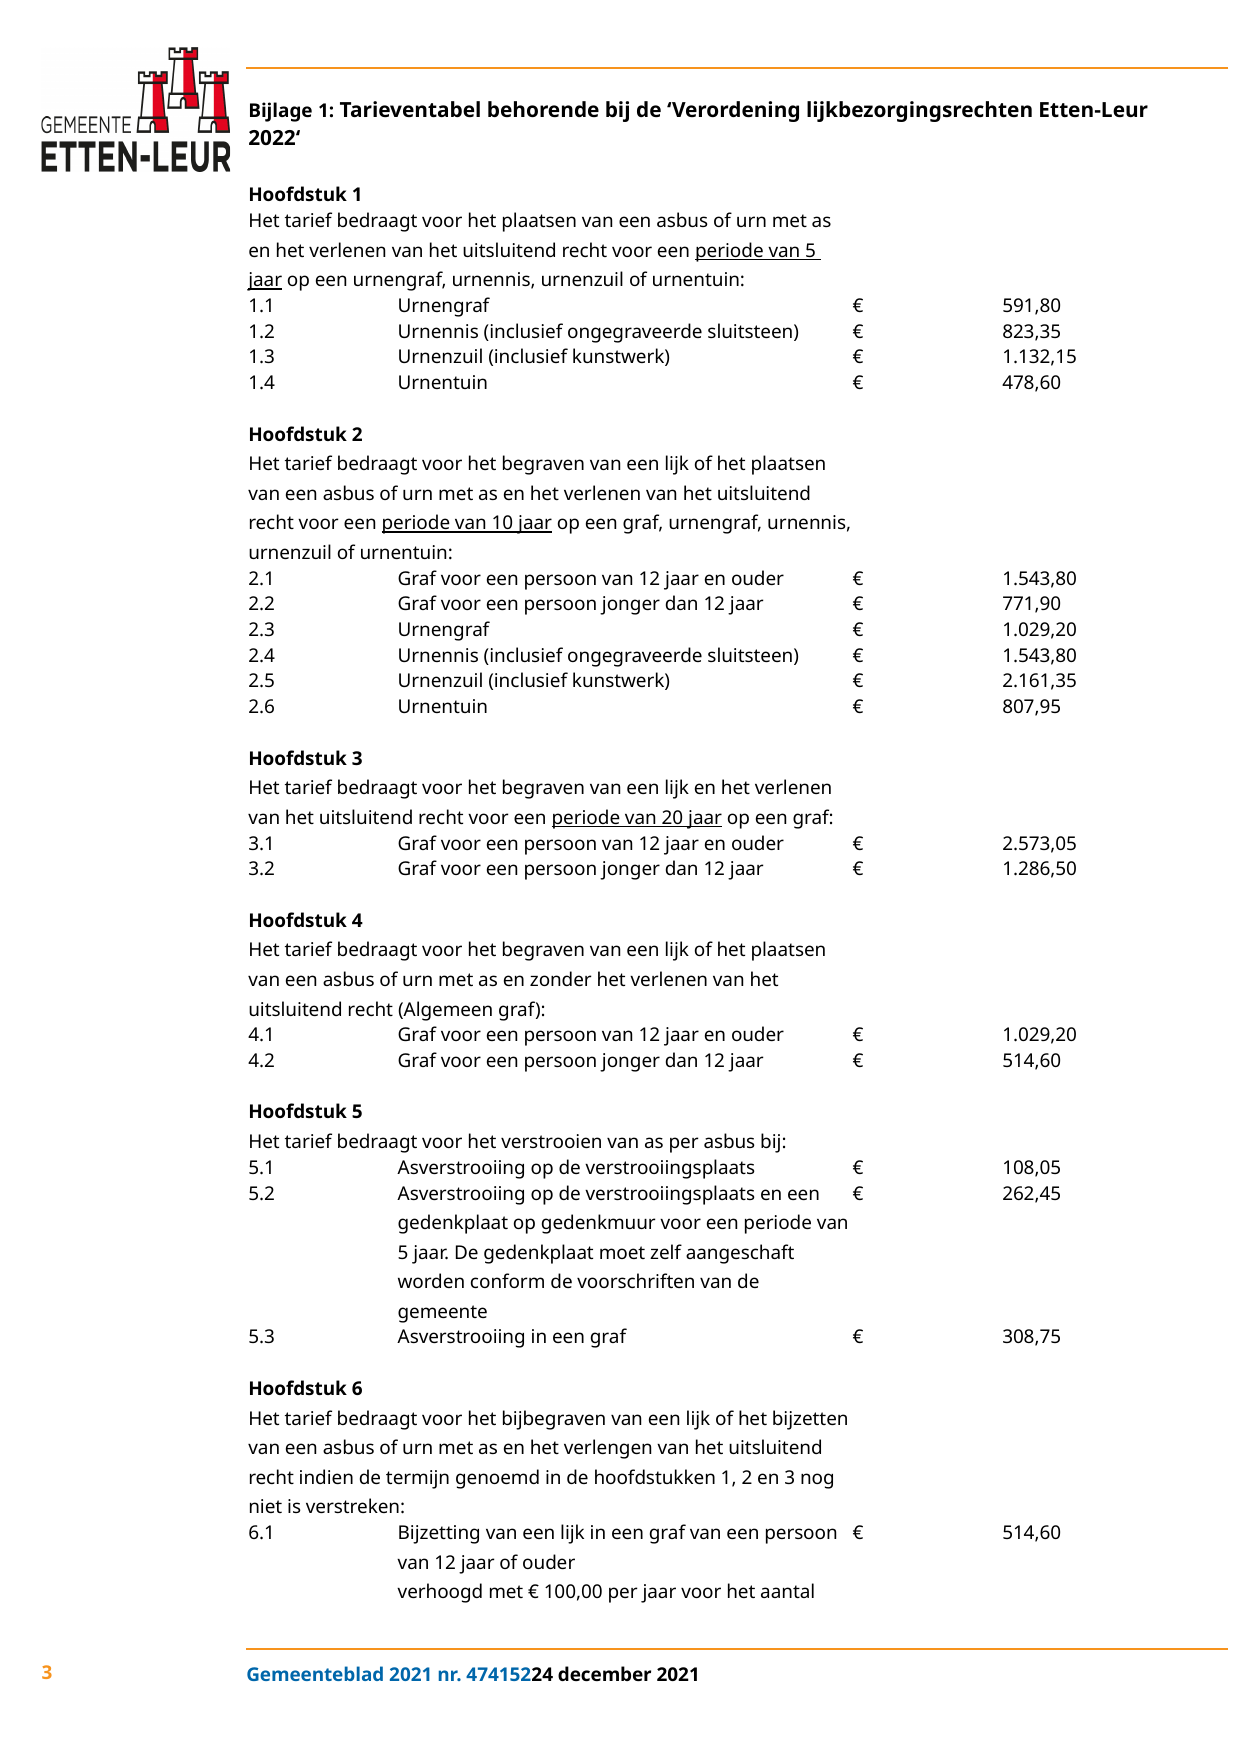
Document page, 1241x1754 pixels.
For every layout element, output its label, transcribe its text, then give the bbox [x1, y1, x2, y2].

table_cell Urnentuin [398, 694, 852, 719]
table_cell € [853, 1021, 1002, 1047]
table_cell [248, 719, 397, 745]
table_cell 308,75 [1002, 1324, 1152, 1349]
table_cell 3.2 [248, 856, 397, 881]
table_cell € [853, 856, 1002, 881]
table_cell 5.1 [248, 1154, 397, 1180]
table_cell [248, 1350, 397, 1375]
table_cell € [853, 1519, 1002, 1604]
table_cell € [853, 591, 1002, 616]
table_cell 478,60 [1002, 369, 1152, 395]
table_cell 4.2 [248, 1047, 397, 1073]
table_cell [1002, 881, 1152, 907]
table_cell Urnennis (inclusief ongegraveerde sluitsteen) [398, 318, 852, 343]
table_cell 108,05 [1002, 1154, 1152, 1180]
table_cell Graf voor een persoon van 12 jaar en ouder [398, 830, 852, 856]
table_cell 3.1 [248, 830, 397, 856]
table_cell € [853, 344, 1002, 369]
table_cell [1002, 207, 1152, 292]
table_cell € [853, 616, 1002, 642]
table_cell € [853, 668, 1002, 693]
table_cell € [853, 642, 1002, 668]
table_cell 2.4 [248, 642, 397, 668]
table_cell [398, 1073, 852, 1099]
table_cell [398, 881, 852, 907]
table_cell 514,60 [1002, 1047, 1152, 1073]
table_cell € [853, 1047, 1002, 1073]
table_cell 1.4 [248, 369, 397, 395]
table_cell 771,90 [1002, 591, 1152, 616]
text Bijlage 1: Tarieventabel behorende bij de ‘Verordening lijkbezorgingsrechten Etten-Leur 2022‘ [248, 95, 1152, 152]
table_cell [853, 207, 1002, 292]
table_cell Hoofdstuk 6 Het tarief bedraagt voor het bijbegraven van een lijk of het bijzetten van een asbus of urn met as en het verlengen van het uitsluitend recht indien de termijn genoemd in de hoofdstukken 1, 2 en 3 nog niet is verstreken: [248, 1375, 852, 1519]
table_cell Graf voor een persoon van 12 jaar en ouder [398, 565, 852, 591]
table_cell Bijzetting van een lijk in een graf van een persoon van 12 jaar of ouder verhoogd met € 100,00 per jaar voor het aantal [398, 1519, 852, 1604]
table_cell Graf voor een persoon jonger dan 12 jaar [398, 1047, 852, 1073]
table_cell € [853, 369, 1002, 395]
table_cell 2.161,35 [1002, 668, 1152, 693]
table_header [1002, 181, 1152, 207]
table_cell € [853, 1324, 1002, 1349]
table_cell [853, 421, 1002, 565]
table_cell € [853, 565, 1002, 591]
table_cell 5.3 [248, 1324, 397, 1349]
table_cell Het tarief bedraagt voor het plaatsen van een asbus of urn met as en het verlenen van het uitsluitend recht voor een periode van 5 jaar op een urnengraf, urnennis, urnenzuil of urnentuin: [248, 207, 852, 292]
table_cell [853, 881, 1002, 907]
table_cell 823,35 [1002, 318, 1152, 343]
table_cell Urnennis (inclusief ongegraveerde sluitsteen) [398, 642, 852, 668]
table_cell 5.2 [248, 1180, 397, 1324]
table_cell 1.2 [248, 318, 397, 343]
table_cell [853, 745, 1002, 830]
table_cell 2.5 [248, 668, 397, 693]
table_cell 1.029,20 [1002, 1021, 1152, 1047]
table_header Hoofdstuk 1 [248, 181, 852, 207]
table_cell Graf voor een persoon van 12 jaar en ouder [398, 1021, 852, 1047]
table_cell Urnengraf [398, 616, 852, 642]
table_cell 2.3 [248, 616, 397, 642]
table_cell € [853, 318, 1002, 343]
table_cell Asverstrooiing in een graf [398, 1324, 852, 1349]
table_cell [248, 1073, 397, 1099]
table_cell € [853, 694, 1002, 719]
table_cell [1002, 395, 1152, 421]
table_cell [1002, 1375, 1152, 1519]
table_cell [853, 1073, 1002, 1099]
table_cell 2.573,05 [1002, 830, 1152, 856]
table_cell [1002, 1073, 1152, 1099]
table_cell Graf voor een persoon jonger dan 12 jaar [398, 591, 852, 616]
table_cell [1002, 907, 1152, 1021]
table_cell Asverstrooiing op de verstrooiingsplaats [398, 1154, 852, 1180]
table_cell [248, 881, 397, 907]
table_cell Hoofdstuk 3 Het tarief bedraagt voor het begraven van een lijk en het verlenen van het uitsluitend recht voor een periode van 20 jaar op een graf: [248, 745, 852, 830]
table_cell 514,60 [1002, 1519, 1152, 1604]
table_cell [248, 395, 852, 421]
table_cell Urnengraf [398, 292, 852, 318]
table_cell € [853, 1180, 1002, 1324]
table_cell 591,80 [1002, 292, 1152, 318]
table_cell [1002, 1350, 1152, 1375]
picture [41, 47, 231, 172]
table_cell 807,95 [1002, 694, 1152, 719]
table_cell [398, 719, 852, 745]
table_cell 1.132,15 [1002, 344, 1152, 369]
table_cell [853, 1099, 1002, 1154]
table_cell Asverstrooiing op de verstrooiingsplaats en een gedenkplaat op gedenkmuur voor een periode van 5 jaar. De gedenkplaat moet zelf aangeschaft worden conform de voorschriften van de gemeente [398, 1180, 852, 1324]
table_cell Urnenzuil (inclusief kunstwerk) [398, 344, 852, 369]
table_cell [853, 395, 1002, 421]
table_cell 1.286,50 [1002, 856, 1152, 881]
table_cell [1002, 421, 1152, 565]
table_cell 4.1 [248, 1021, 397, 1047]
table_cell 2.2 [248, 591, 397, 616]
table_cell € [853, 1154, 1002, 1180]
table_cell [853, 907, 1002, 1021]
table_cell Hoofdstuk 5 Het tarief bedraagt voor het verstrooien van as per asbus bij: [248, 1099, 852, 1154]
table_cell 2.6 [248, 694, 397, 719]
table_cell 6.1 [248, 1519, 397, 1604]
table_cell [853, 1350, 1002, 1375]
table_cell Urnentuin [398, 369, 852, 395]
table_cell 262,45 [1002, 1180, 1152, 1324]
table_header [853, 181, 1002, 207]
table_cell € [853, 292, 1002, 318]
table_cell Urnenzuil (inclusief kunstwerk) [398, 668, 852, 693]
table_cell 1.029,20 [1002, 616, 1152, 642]
table_cell [853, 719, 1002, 745]
table_cell Graf voor een persoon jonger dan 12 jaar [398, 856, 852, 881]
table_cell [398, 1350, 852, 1375]
table_cell Hoofdstuk 4 Het tarief bedraagt voor het begraven van een lijk of het plaatsen van een asbus of urn met as en zonder het verlenen van het uitsluitend recht (Algemeen graf): [248, 907, 852, 1021]
table_cell [1002, 1099, 1152, 1154]
table_cell 1.543,80 [1002, 565, 1152, 591]
table_cell [853, 1375, 1002, 1519]
table_cell 1.543,80 [1002, 642, 1152, 668]
table_cell € [853, 830, 1002, 856]
table_cell [1002, 719, 1152, 745]
table_cell Hoofdstuk 2 Het tarief bedraagt voor het begraven van een lijk of het plaatsen van een asbus of urn met as en het verlenen van het uitsluitend recht voor een periode van 10 jaar op een graf, urnengraf, urnennis, urnenzuil of urnentuin: [248, 421, 852, 565]
table_cell 2.1 [248, 565, 397, 591]
table_cell [1002, 745, 1152, 830]
table_cell 1.3 [248, 344, 397, 369]
table_cell 1.1 [248, 292, 397, 318]
